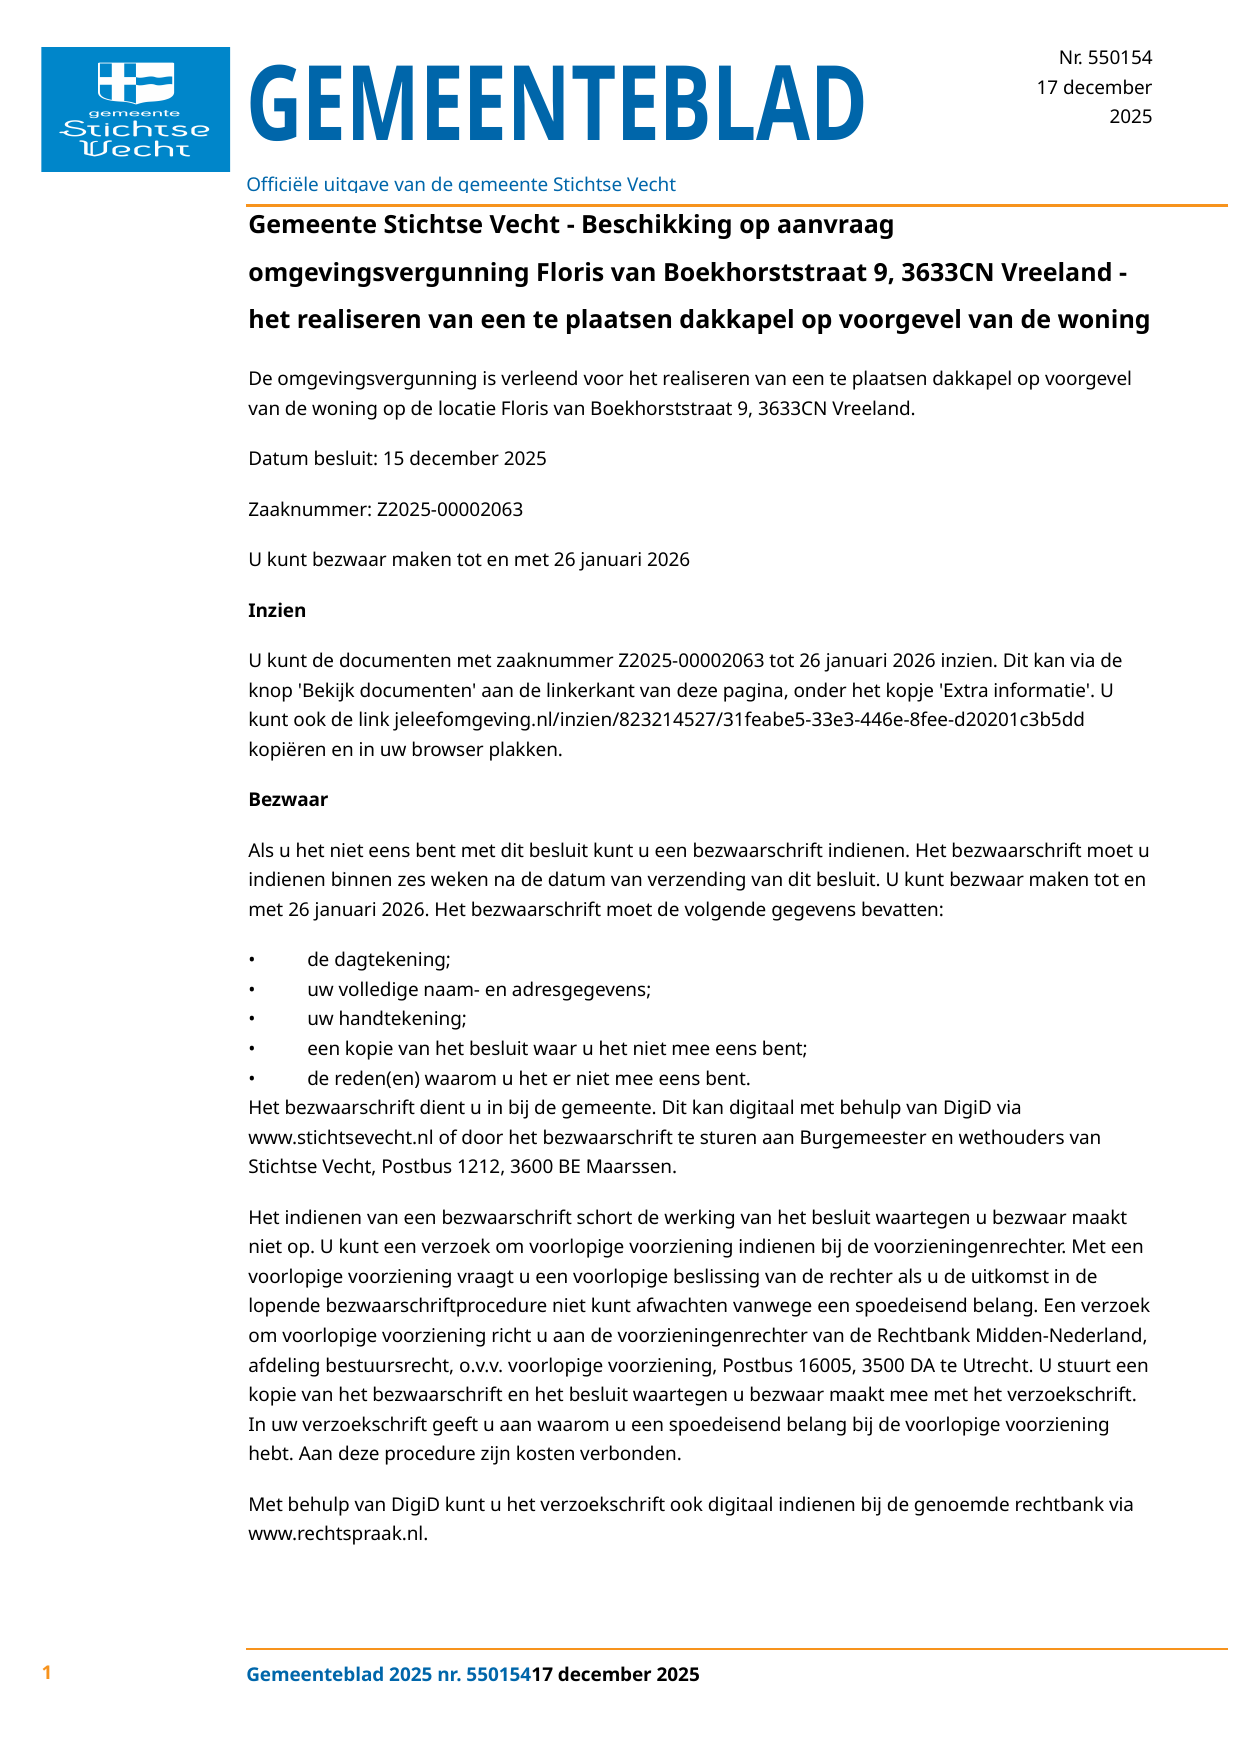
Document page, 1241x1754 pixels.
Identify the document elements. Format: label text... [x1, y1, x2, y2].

text Inzien [248, 597, 1152, 622]
list een kopie van het besluit waar u het niet mee eens bent; [248, 1035, 1152, 1061]
list de dagtekening; [248, 946, 1152, 972]
picture [137, 63, 174, 103]
list de reden(en) waarom u het er niet mee eens bent. [248, 1065, 1152, 1090]
text Met behulp van DigiD kunt u het verzoekschrift ook digitaal indienen bij de genoemde rechtbank via www.rechtspraak.nl. [248, 1491, 1152, 1546]
text U kunt bezwaar maken tot en met 26 januari 2026 [248, 546, 1152, 572]
text Het bezwaarschrift dient u in bij de gemeente. Dit kan digitaal met behulp van DigiD via www.stichtsevecht.nl of door het bezwaarschrift te sturen aan Burgemeester en wethouders van Stichtse Vecht, Postbus 1212, 3600 BE Maarssen. [248, 1094, 1152, 1179]
text Gemeente Stichtse Vecht - Beschikking op aanvraag omgevingsvergunning Floris van Boekhorststraat 9, 3633CN Vreeland - het realiseren van een te plaatsen dakkapel op voorgevel van de woning [248, 207, 1152, 336]
text Bezwaar [248, 786, 1152, 812]
text U kunt de documenten met zaaknummer Z2025-00002063 tot 26 januari 2026 inzien. Dit kan via de knop 'Bekijk documenten' aan de linkerkant van deze pagina, onder het kopje 'Extra informatie'. U kunt ook de link jeleefomgeving.nl/inzien/823214527/31feabe5-33e3-446e-8fee-d20201c3b5dd kopiëren en in uw browser plakken. [248, 647, 1152, 762]
list uw handtekening; [248, 1006, 1152, 1031]
text Het indienen van een bezwaarschrift schort de werking van het besluit waartegen u bezwaar maakt niet op. U kunt een verzoek om voorlopige voorziening indienen bij de voorzieningenrechter. Met een voorlopige voorziening vraagt u een voorlopige beslissing van de rechter als u de uitkomst in de lopende bezwaarschriftprocedure niet kunt afwachten vanwege een spoedeisend belang. Een verzoek om voorlopige voorziening richt u aan de voorzieningenrechter van de Rechtbank Midden-Nederland, afdeling bestuursrecht, o.v.v. voorlopige voorziening, Postbus 16005, 3500 DA te Utrecht. U stuurt een kopie van het bezwaarschrift en het besluit waartegen u bezwaar maakt mee met het verzoekschrift. In uw verzoekschrift geeft u aan waarom u een spoedeisend belang bij de voorlopige voorziening hebt. Aan deze procedure zijn kosten verbonden. [248, 1204, 1152, 1466]
text De omgevingsvergunning is verleend voor het realiseren van een te plaatsen dakkapel op voorgevel van de woning op de locatie Floris van Boekhorststraat 9, 3633CN Vreeland. [248, 366, 1152, 421]
text Datum besluit: 15 december 2025 [248, 446, 1152, 471]
text Zaaknummer: Z2025-00002063 [248, 496, 1152, 522]
picture [99, 63, 135, 101]
text Als u het niet eens bent met dit besluit kunt u een bezwaarschrift indienen. Het bezwaarschrift moet u indienen binnen zes weken na de datum van verzending van dit besluit. U kunt bezwaar maken tot en met 26 januari 2026. Het bezwaarschrift moet de volgende gegevens bevatten: [248, 837, 1152, 922]
list uw volledige naam- en adresgegevens; [248, 976, 1152, 1002]
